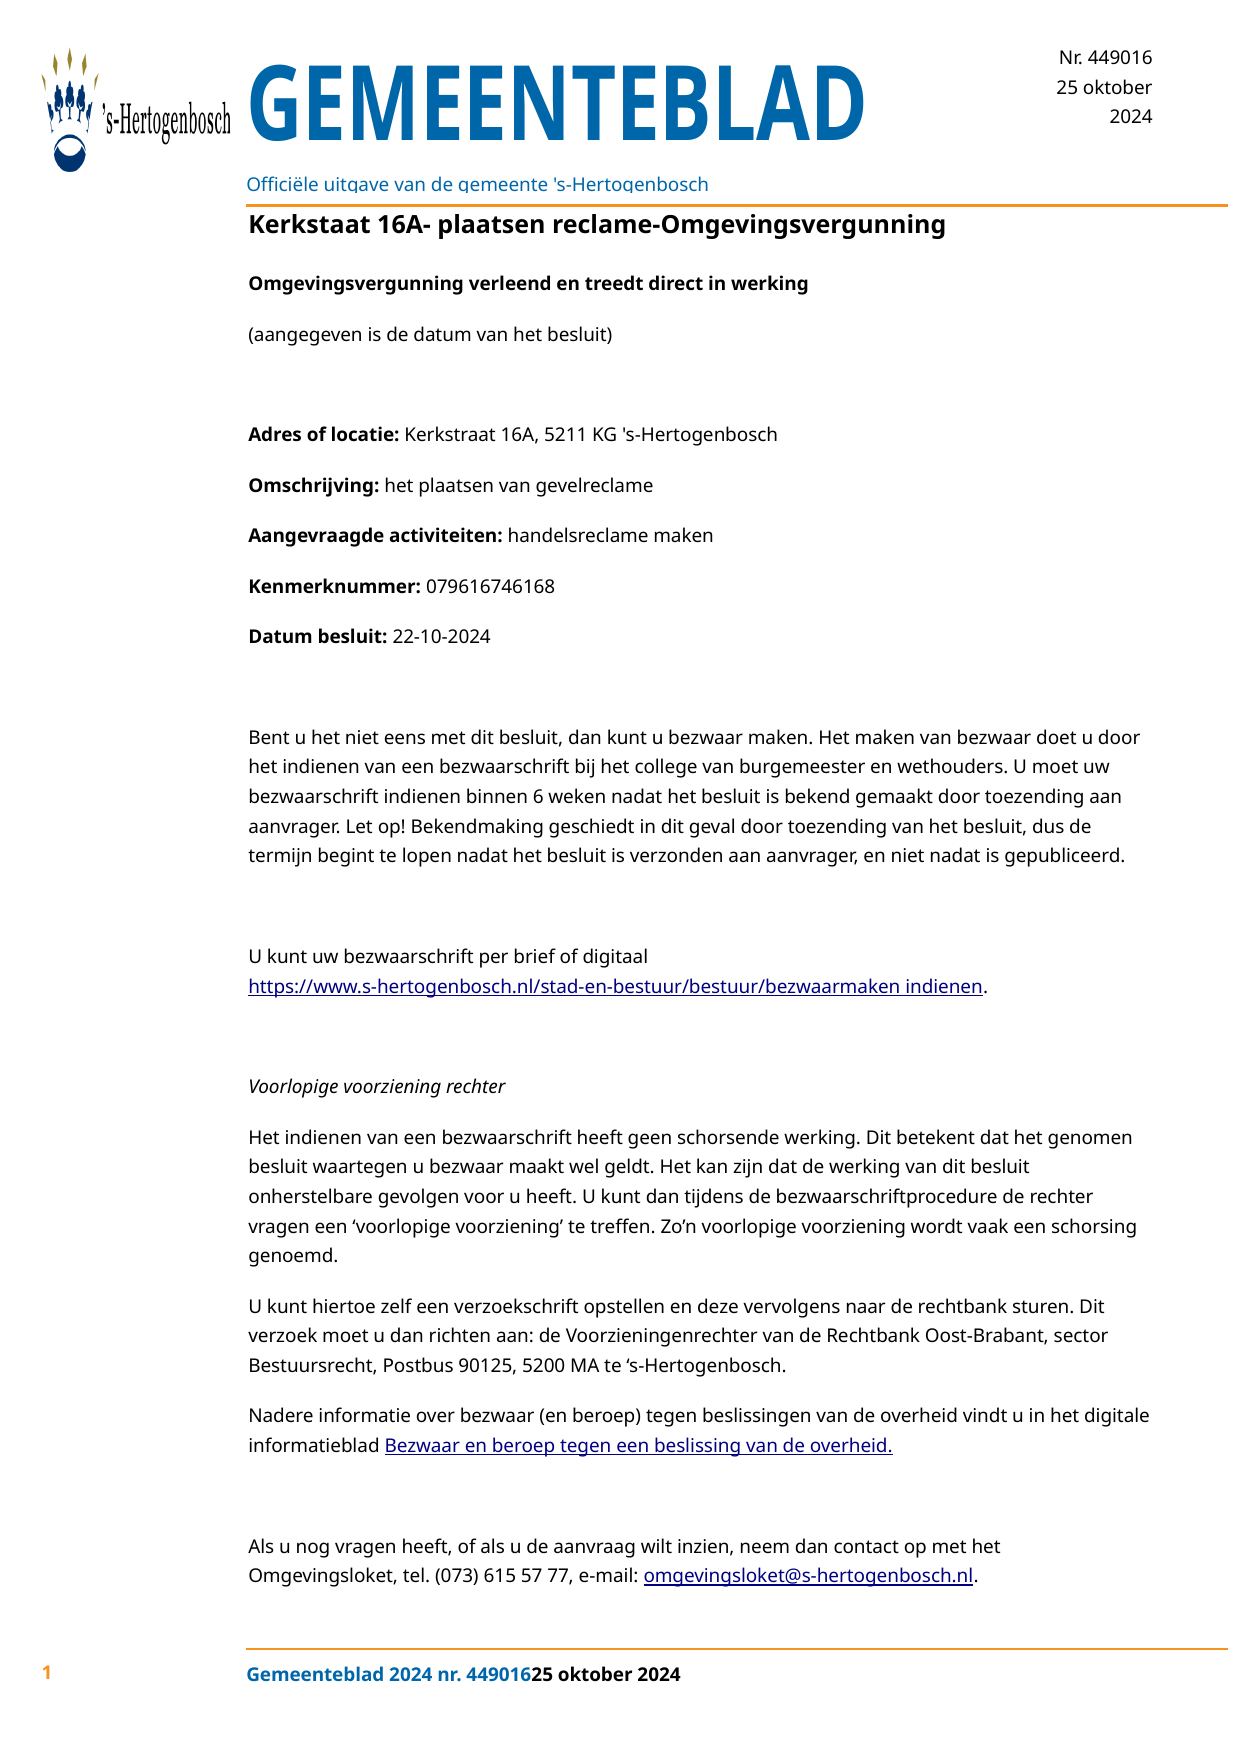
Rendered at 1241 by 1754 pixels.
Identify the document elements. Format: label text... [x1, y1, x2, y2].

picture [41, 47, 231, 172]
text Aangevraagde activiteiten: handelsreclame maken [248, 522, 1152, 548]
text U kunt uw bezwaarschrift per brief of digitaal https://www.s-hertogenbosch.nl/stad-en-bestuur/bestuur/bezwaarmaken indienen. [248, 943, 1152, 998]
text Omgevingsvergunning verleend en treedt direct in werking [248, 270, 1152, 296]
text Het indienen van een bezwaarschrift heeft geen schorsende werking. Dit betekent dat het genomen besluit waartegen u bezwaar maakt wel geldt. Het kan zijn dat de werking van dit besluit onherstelbare gevolgen voor u heeft. U kunt dan tijdens de bezwaarschriftprocedure de rechter vragen een ‘voorlopige voorziening’ te treffen. Zo’n voorlopige voorziening wordt vaak een schorsing genoemd. [248, 1124, 1152, 1268]
text Als u nog vragen heeft, of als u de aanvraag wilt inzien, neem dan contact op met het Omgevingsloket, tel. (073) 615 57 77, e-mail: omgevingsloket@s-hertogenbosch.nl. [248, 1533, 1152, 1588]
text Adres of locatie: Kerkstraat 16A, 5211 KG 's-Hertogenbosch [248, 422, 1152, 447]
text U kunt hiertoe zelf een verzoekschrift opstellen en deze vervolgens naar de rechtbank sturen. Dit verzoek moet u dan richten aan: de Voorzieningenrechter van de Rechtbank Oost-Brabant, sector Bestuursrecht, Postbus 90125, 5200 MA te ‘s-Hertogenbosch. [248, 1293, 1152, 1378]
text Voorlopige voorziening rechter [248, 1074, 1152, 1099]
text Nadere informatie over bezwaar (en beroep) tegen beslissingen van de overheid vindt u in het digitale informatieblad Bezwaar en beroep tegen een beslissing van de overheid. [248, 1402, 1152, 1458]
text Datum besluit: 22-10-2024 [248, 623, 1152, 649]
text (aangegeven is de datum van het besluit) [248, 321, 1152, 346]
text Kenmerknummer: 079616746168 [248, 573, 1152, 598]
text Omschrijving: het plaatsen van gevelreclame [248, 472, 1152, 498]
text Bent u het niet eens met dit besluit, dan kunt u bezwaar maken. Het maken van bezwaar doet u door het indienen van een bezwaarschrift bij het college van burgemeester en wethouders. U moet uw bezwaarschrift indienen binnen 6 weken nadat het besluit is bekend gemaakt door toezending aan aanvrager. Let op! Bekendmaking geschiedt in dit geval door toezending van het besluit, dus de termijn begint te lopen nadat het besluit is verzonden aan aanvrager, en niet nadat is gepubliceerd. [248, 724, 1152, 868]
text Kerkstaat 16A- plaatsen reclame-Omgevingsvergunning [248, 207, 1152, 241]
